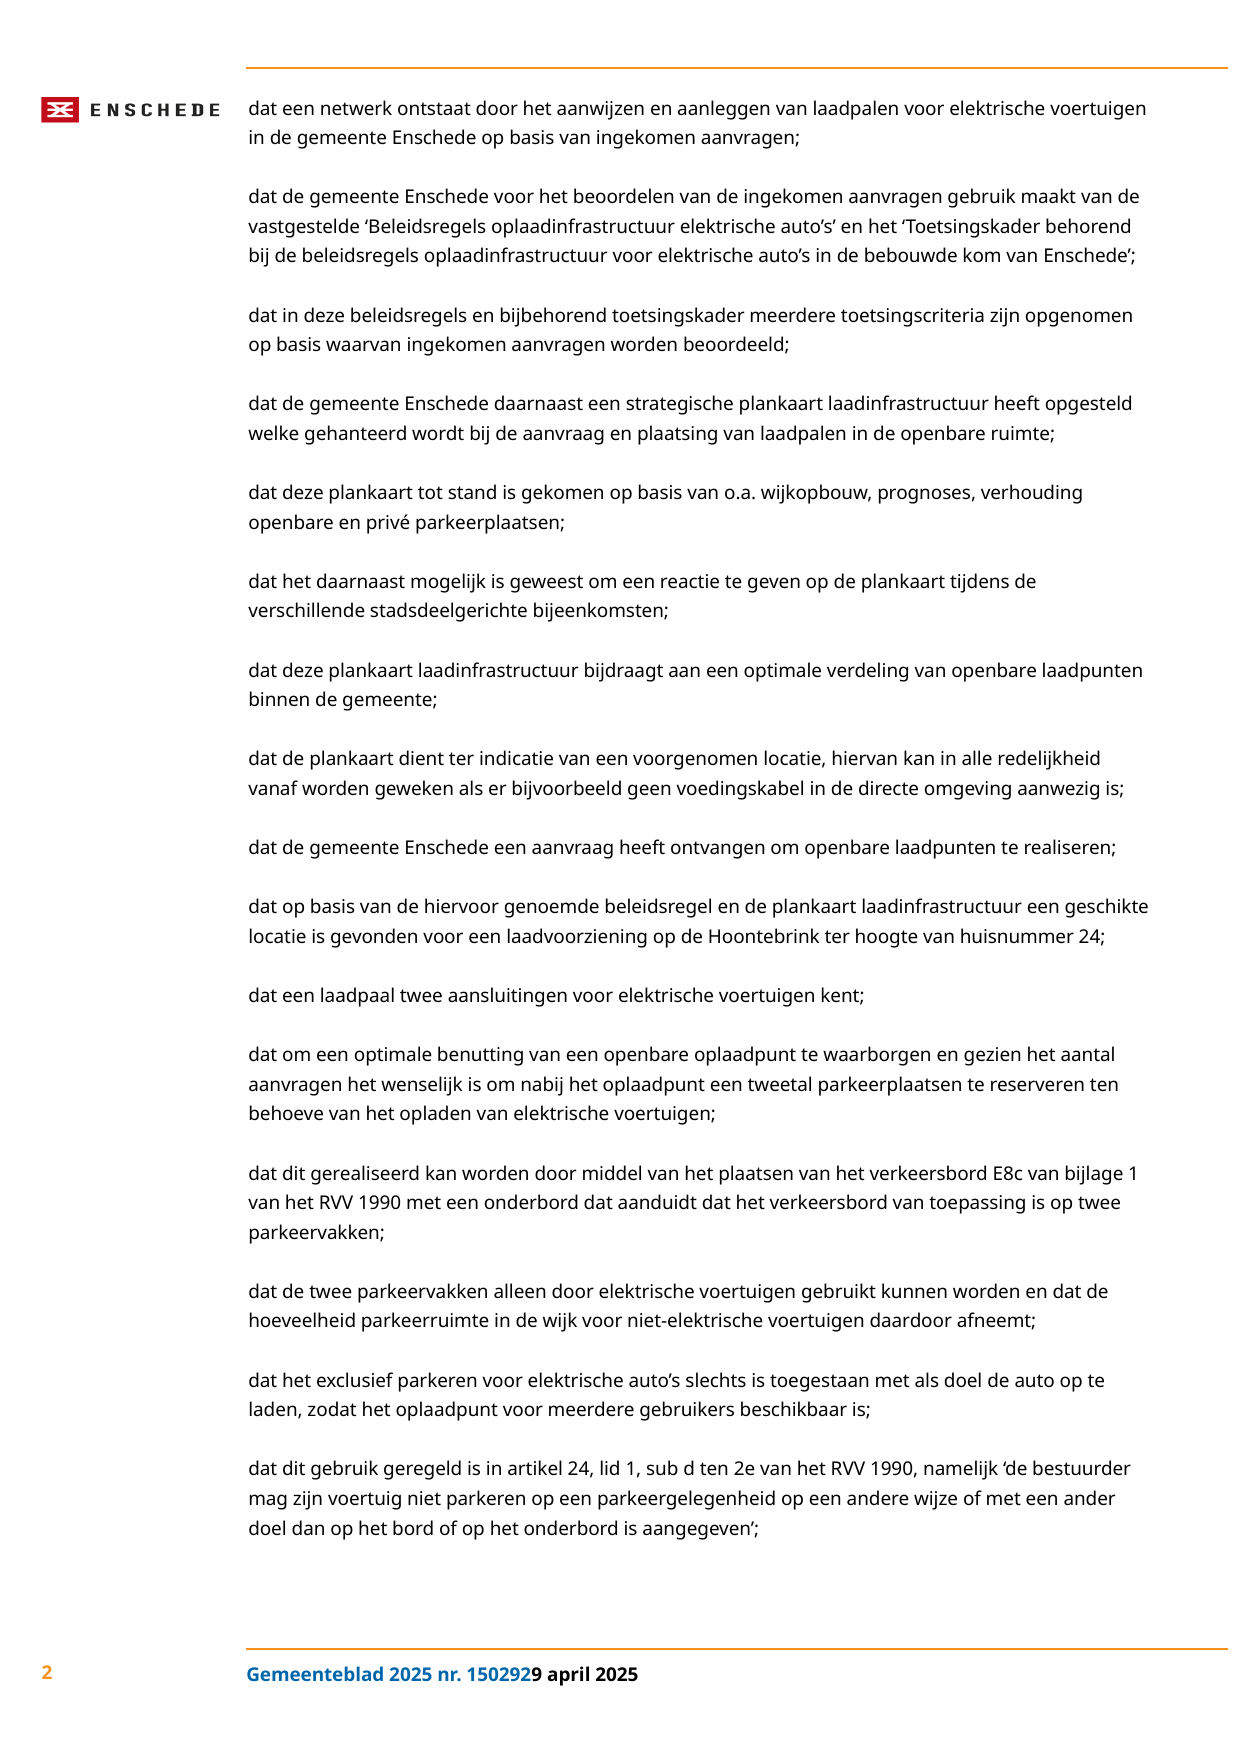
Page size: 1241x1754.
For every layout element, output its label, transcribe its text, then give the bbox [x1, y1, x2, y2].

text dat de gemeente Enschede voor het beoordelen van de ingekomen aanvragen gebruik maakt van de vastgestelde ‘Beleidsregels oplaadinfrastructuur elektrische auto’s’ en het ‘Toetsingskader behorend bij de beleidsregels oplaadinfrastructuur voor elektrische auto’s in de bebouwde kom van Enschede’; [248, 183, 1152, 268]
text dat om een optimale benutting van een openbare oplaadpunt te waarborgen en gezien het aantal aanvragen het wenselijk is om nabij het oplaadpunt een tweetal parkeerplaatsen te reserveren ten behoeve van het opladen van elektrische voertuigen; [248, 1041, 1152, 1126]
picture [41, 47, 231, 172]
text dat deze plankaart tot stand is gekomen op basis van o.a. wijkopbouw, prognoses, verhouding openbare en privé parkeerplaatsen; [248, 479, 1152, 535]
text dat deze plankaart laadinfrastructuur bijdraagt aan een optimale verdeling van openbare laadpunten binnen de gemeente; [248, 657, 1152, 712]
text dat de plankaart dient ter indicatie van een voorgenomen locatie, hiervan kan in alle redelijkheid vanaf worden geweken als er bijvoorbeeld geen voedingskabel in de directe omgeving aanwezig is; [248, 746, 1152, 801]
text dat op basis van de hiervoor genoemde beleidsregel en de plankaart laadinfrastructuur een geschikte locatie is gevonden voor een laadvoorziening op de Hoontebrink ter hoogte van huisnummer 24; [248, 893, 1152, 949]
text dat het daarnaast mogelijk is geweest om een reactie te geven op de plankaart tijdens de verschillende stadsdeelgerichte bijeenkomsten; [248, 568, 1152, 623]
text dat dit gebruik geregeld is in artikel 24, lid 1, sub d ten 2e van het RVV 1990, namelijk ‘de bestuurder mag zijn voertuig niet parkeren op een parkeergelegenheid op een andere wijze of met een ander doel dan op het bord of op het onderbord is aangegeven’; [248, 1456, 1152, 1541]
text dat in deze beleidsregels en bijbehorend toetsingskader meerdere toetsingscriteria zijn opgenomen op basis waarvan ingekomen aanvragen worden beoordeeld; [248, 302, 1152, 357]
text dat een netwerk ontstaat door het aanwijzen en aanleggen van laadpalen voor elektrische voertuigen in de gemeente Enschede op basis van ingekomen aanvragen; [248, 95, 1152, 150]
text dat het exclusief parkeren voor elektrische auto’s slechts is toegestaan met als doel de auto op te laden, zodat het oplaadpunt voor meerdere gebruikers beschikbaar is; [248, 1367, 1152, 1422]
text dat een laadpaal twee aansluitingen voor elektrische voertuigen kent; [248, 982, 1152, 1008]
text dat de twee parkeervakken alleen door elektrische voertuigen gebruikt kunnen worden en dat de hoeveelheid parkeerruimte in de wijk voor niet-elektrische voertuigen daardoor afneemt; [248, 1278, 1152, 1333]
text dat de gemeente Enschede een aanvraag heeft ontvangen om openbare laadpunten te realiseren; [248, 834, 1152, 860]
text dat de gemeente Enschede daarnaast een strategische plankaart laadinfrastructuur heeft opgesteld welke gehanteerd wordt bij de aanvraag en plaatsing van laadpalen in de openbare ruimte; [248, 391, 1152, 446]
text dat dit gerealiseerd kan worden door middel van het plaatsen van het verkeersbord E8c van bijlage 1 van het RVV 1990 met een onderbord dat aanduidt dat het verkeersbord van toepassing is op twee parkeervakken; [248, 1160, 1152, 1245]
